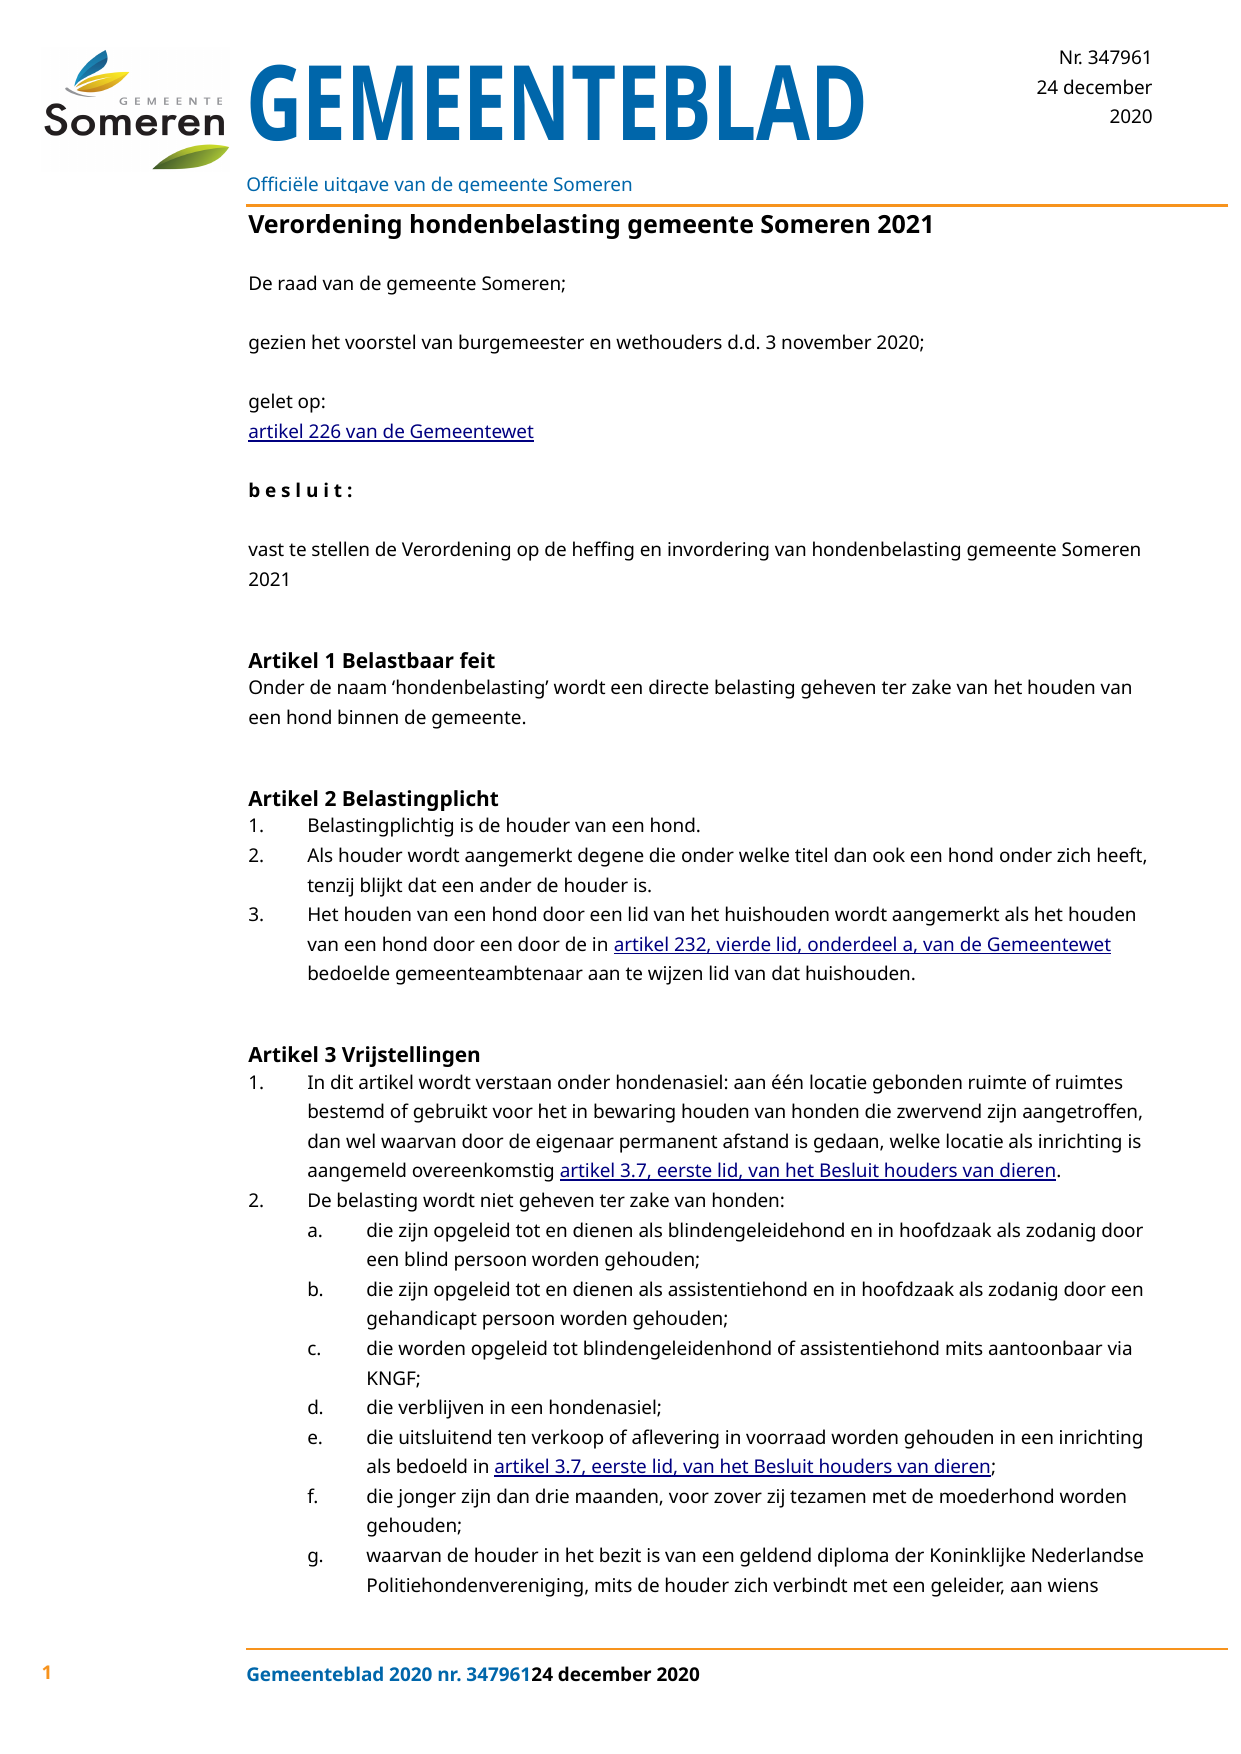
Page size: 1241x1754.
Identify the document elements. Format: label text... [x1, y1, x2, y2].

list De belasting wordt niet geheven ter zake van honden: [248, 1187, 1152, 1213]
list Het houden van een hond door een lid van het huishouden wordt aangemerkt als het houden van een hond door een door de in artikel 232, vierde lid, onderdeel a, van de Gemeentewet bedoelde gemeenteambtenaar aan te wijzen lid van dat huishouden. [248, 901, 1152, 986]
list Als houder wordt aangemerkt degene die onder welke titel dan ook een hond onder zich heeft, tenzij blijkt dat een ander de houder is. [248, 842, 1152, 897]
text gezien het voorstel van burgemeester en wethouders d.d. 3 november 2020; [248, 329, 1152, 355]
text vast te stellen de Verordening op de heffing en invordering van hondenbelasting gemeente Someren 2021 [248, 537, 1152, 592]
text Artikel 3 Vrijstellingen [248, 1041, 1152, 1069]
list waarvan de houder in het bezit is van een geldend diploma der Koninklijke Nederlandse Politiehondenvereniging, mits de houder zich verbindt met een geleider, aan wiens [307, 1542, 1152, 1598]
list die verblijven in een hondenasiel; [307, 1394, 1152, 1420]
text Artikel 1 Belastbaar feit [248, 646, 1152, 674]
text b e s l u i t : [248, 477, 1152, 503]
list die zijn opgeleid tot en dienen als assistentiehond en in hoofdzaak als zodanig door een gehandicapt persoon worden gehouden; [307, 1276, 1152, 1331]
text Verordening hondenbelasting gemeente Someren 2021 [248, 207, 1152, 241]
list Belastingplichtig is de houder van een hond. [248, 813, 1152, 838]
list die zijn opgeleid tot en dienen als blindengeleidehond en in hoofdzaak als zodanig door een blind persoon worden gehouden; [307, 1217, 1152, 1272]
list die jonger zijn dan drie maanden, voor zover zij tezamen met de moederhond worden gehouden; [307, 1483, 1152, 1538]
picture [41, 47, 231, 172]
text Artikel 2 Belastingplicht [248, 784, 1152, 813]
list die worden opgeleid tot blindengeleidenhond of assistentiehond mits aantoonbaar via KNGF; [307, 1335, 1152, 1391]
text De raad van de gemeente Someren; [248, 270, 1152, 296]
list In dit artikel wordt verstaan onder hondenasiel: aan één locatie gebonden ruimte of ruimtes bestemd of gebruikt voor het in bewaring houden van honden die zwervend zijn aangetroffen, dan wel waarvan door de eigenaar permanent afstand is gedaan, welke locatie als inrichting is aangemeld overeenkomstig artikel 3.7, eerste lid, van het Besluit houders van dieren. [248, 1069, 1152, 1183]
text artikel 226 van de Gemeentewet [248, 418, 1152, 444]
text gelet op: [248, 389, 1152, 414]
text Onder de naam ‘hondenbelasting’ wordt een directe belasting geheven ter zake van het houden van een hond binnen de gemeente. [248, 674, 1152, 730]
list die uitsluitend ten verkoop of aflevering in voorraad worden gehouden in een inrichting als bedoeld in artikel 3.7, eerste lid, van het Besluit houders van dieren; [307, 1424, 1152, 1479]
